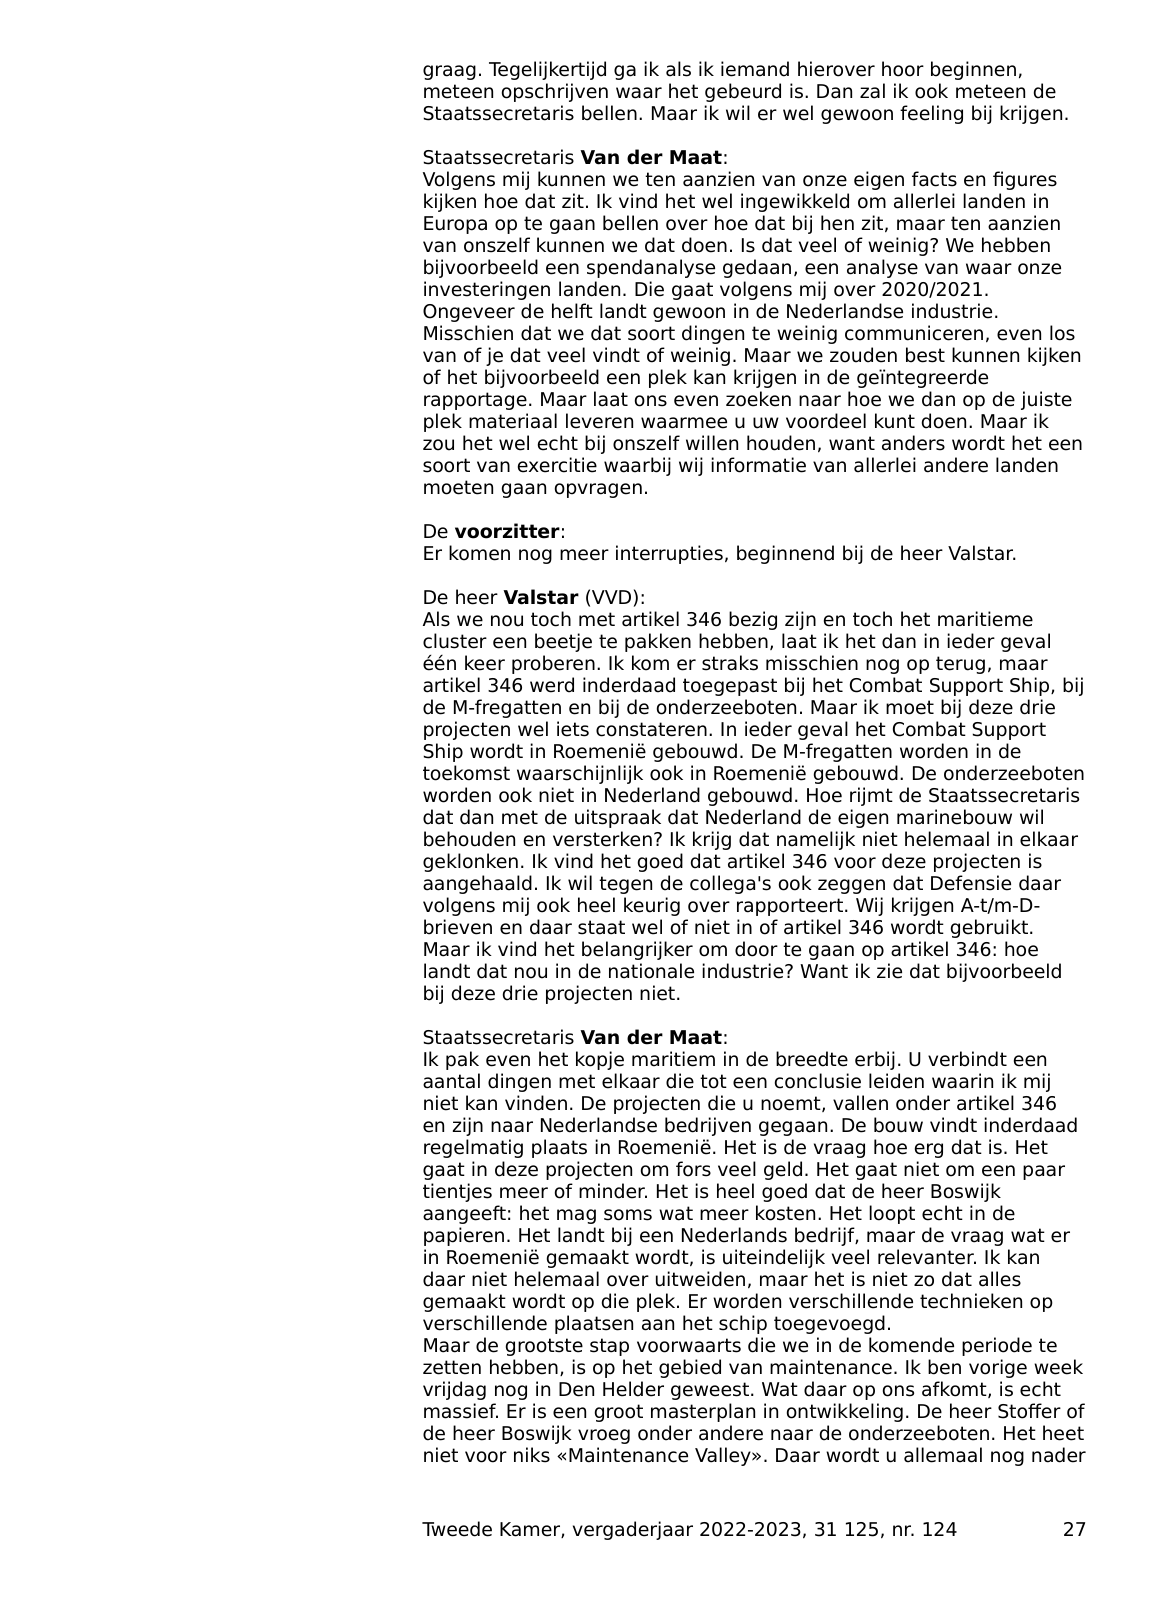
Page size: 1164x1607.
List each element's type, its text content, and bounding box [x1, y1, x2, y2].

text Als we nou toch met artikel 346 bezig zijn en toch het maritieme cluster een beetje te pakken hebben, laat ik het dan in ieder geval één keer proberen. Ik kom er straks misschien nog op terug, maar artikel 346 werd inderdaad toegepast bij het Combat Support Ship, bij de M-fregatten en bij de onderzeeboten. Maar ik moet bij deze drie projecten wel iets constateren. In ieder geval het Combat Support Ship wordt in Roemenië gebouwd. De M-fregatten worden in de toekomst waarschijnlijk ook in Roemenië gebouwd. De onderzeeboten worden ook niet in Nederland gebouwd. Hoe rijmt de Staatssecretaris dat dan met de uitspraak dat Nederland de eigen marinebouw wil behouden en versterken? Ik krijg dat namelijk niet helemaal in elkaar geklonken. Ik vind het goed dat artikel 346 voor deze projecten is aangehaald. Ik wil tegen de collega's ook zeggen dat Defensie daar volgens mij ook heel keurig over rapporteert. Wij krijgen A-t/m-D-brieven en daar staat wel of niet in of artikel 346 wordt gebruikt. Maar ik vind het belangrijker om door te gaan op artikel 346: hoe landt dat nou in de nationale industrie? Want ik zie dat bijvoorbeeld bij deze drie projecten niet. [422, 609, 1087, 1005]
text De heer Valstar (VVD): [422, 587, 1087, 609]
text Ik pak even het kopje maritiem in de breedte erbij. U verbindt een aantal dingen met elkaar die tot een conclusie leiden waarin ik mij niet kan vinden. De projecten die u noemt, vallen onder artikel 346 en zijn naar Nederlandse bedrijven gegaan. De bouw vindt inderdaad regelmatig plaats in Roemenië. Het is de vraag hoe erg dat is. Het gaat in deze projecten om fors veel geld. Het gaat niet om een paar tientjes meer of minder. Het is heel goed dat de heer Boswijk aangeeft: het mag soms wat meer kosten. Het loopt echt in de papieren. Het landt bij een Nederlands bedrijf, maar de vraag wat er in Roemenië gemaakt wordt, is uiteindelijk veel relevanter. Ik kan daar niet helemaal over uitweiden, maar het is niet zo dat alles gemaakt wordt op die plek. Er worden verschillende technieken op verschillende plaatsen aan het schip toegevoegd. [422, 1049, 1087, 1335]
text graag. Tegelijkertijd ga ik als ik iemand hierover hoor beginnen, meteen opschrijven waar het gebeurd is. Dan zal ik ook meteen de Staatssecretaris bellen. Maar ik wil er wel gewoon feeling bij krijgen. [422, 59, 1087, 125]
text De voorzitter: [422, 521, 1087, 543]
text Staatssecretaris Van der Maat: [422, 147, 1087, 169]
text Staatssecretaris Van der Maat: [422, 1027, 1087, 1049]
text Maar de grootste stap voorwaarts die we in de komende periode te zetten hebben, is op het gebied van maintenance. Ik ben vorige week vrijdag nog in Den Helder geweest. Wat daar op ons afkomt, is echt massief. Er is een groot masterplan in ontwikkeling. De heer Stoffer of de heer Boswijk vroeg onder andere naar de onderzeeboten. Het heet niet voor niks «Maintenance Valley». Daar wordt u allemaal nog nader [422, 1335, 1087, 1467]
text Er komen nog meer interrupties, beginnend bij de heer Valstar. [422, 543, 1087, 565]
text Volgens mij kunnen we ten aanzien van onze eigen facts en figures kijken hoe dat zit. Ik vind het wel ingewikkeld om allerlei landen in Europa op te gaan bellen over hoe dat bij hen zit, maar ten aanzien van onszelf kunnen we dat doen. Is dat veel of weinig? We hebben bijvoorbeeld een spendanalyse gedaan, een analyse van waar onze investeringen landen. Die gaat volgens mij over 2020/2021. Ongeveer de helft landt gewoon in de Nederlandse industrie. Misschien dat we dat soort dingen te weinig communiceren, even los van of je dat veel vindt of weinig. Maar we zouden best kunnen kijken of het bijvoorbeeld een plek kan krijgen in de geïntegreerde rapportage. Maar laat ons even zoeken naar hoe we dan op de juiste plek materiaal leveren waarmee u uw voordeel kunt doen. Maar ik zou het wel echt bij onszelf willen houden, want anders wordt het een soort van exercitie waarbij wij informatie van allerlei andere landen moeten gaan opvragen. [422, 169, 1087, 499]
